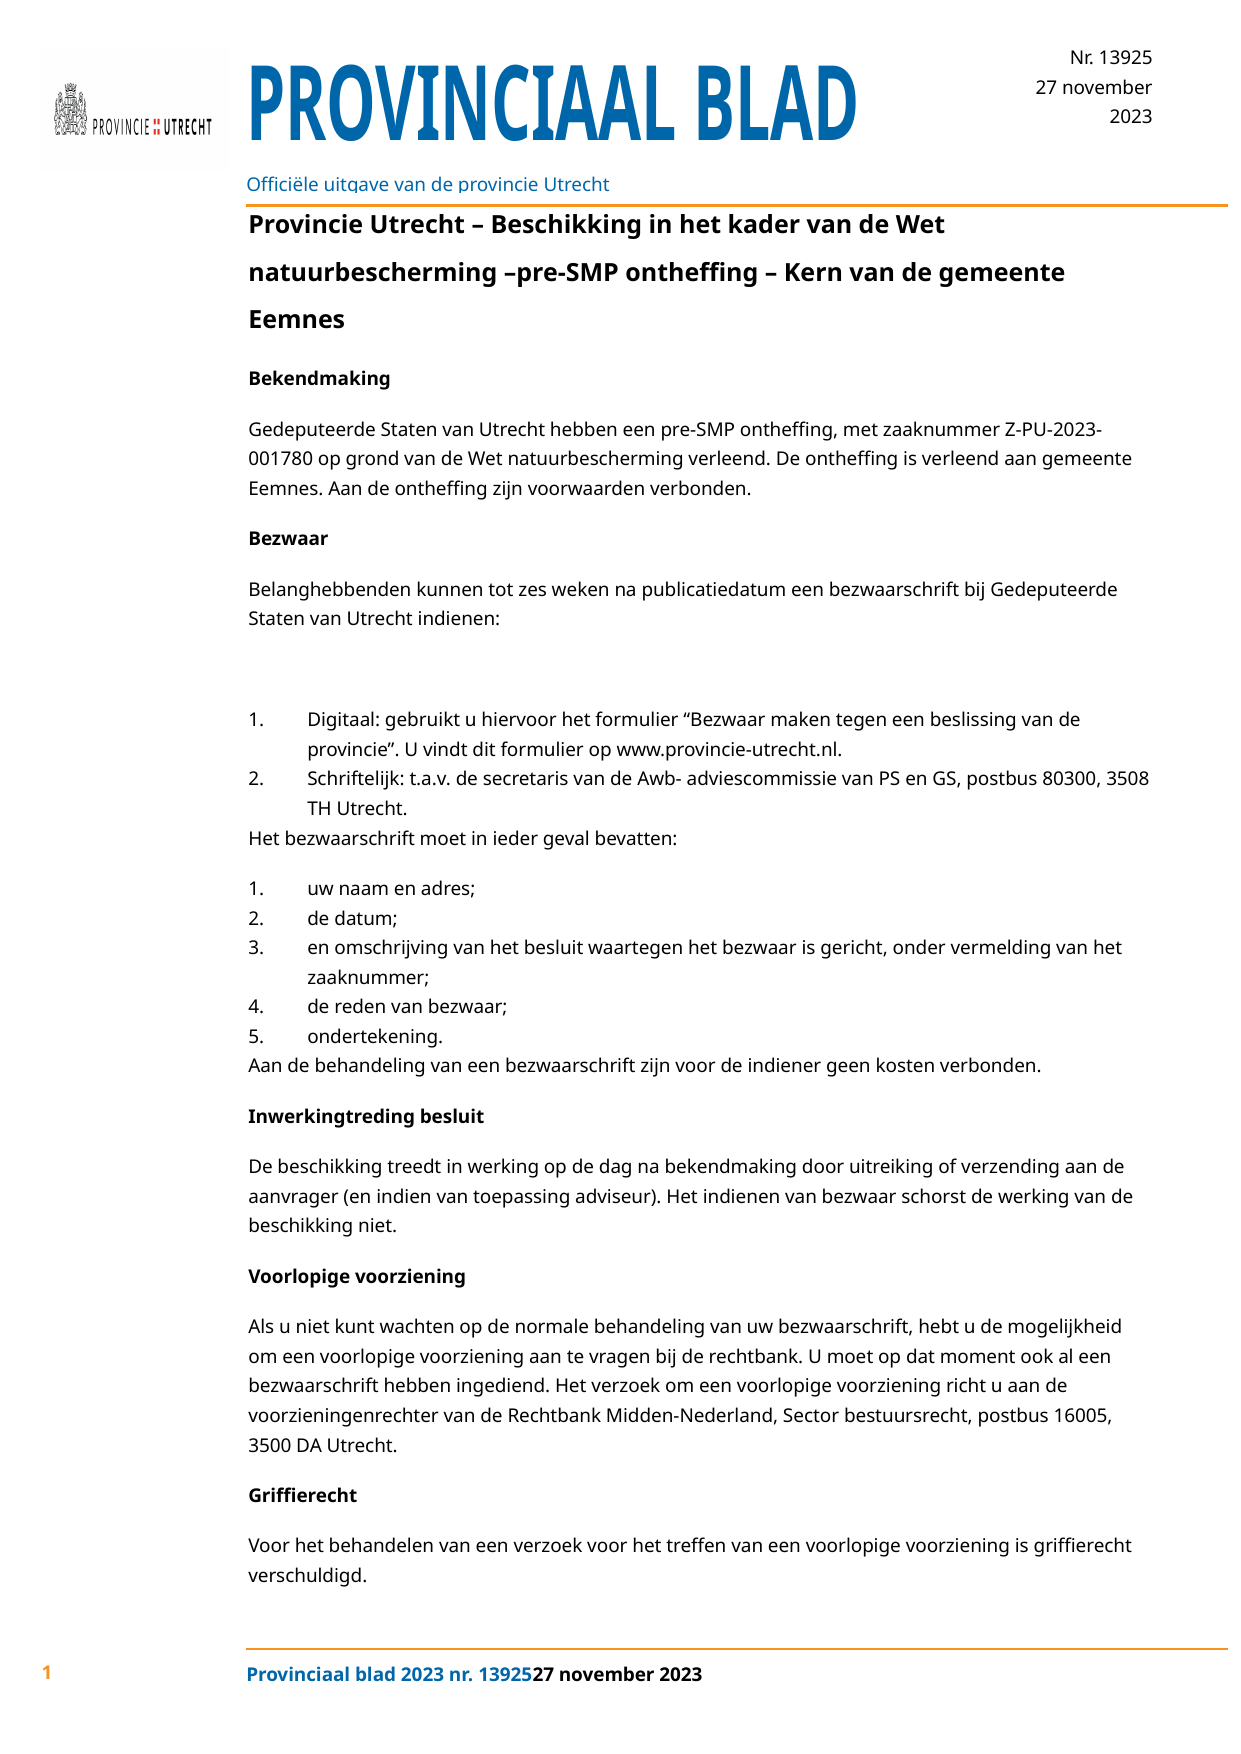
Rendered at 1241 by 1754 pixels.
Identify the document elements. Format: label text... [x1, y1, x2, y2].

list ondertekening. [248, 1023, 1152, 1049]
text Het bezwaarschrift moet in ieder geval bevatten: [248, 825, 1152, 850]
list Schriftelijk: t.a.v. de secretaris van de Awb- adviescommissie van PS en GS, postbus 80300, 3508 TH Utrecht. [248, 766, 1152, 821]
list de reden van bezwaar; [248, 993, 1152, 1019]
text Provincie Utrecht – Beschikking in het kader van de Wet natuurbescherming –pre-SMP ontheffing – Kern van de gemeente Eemnes [248, 207, 1152, 336]
text Bezwaar [248, 526, 1152, 551]
picture [41, 47, 231, 172]
list Digitaal: gebruikt u hiervoor het formulier “Bezwaar maken tegen een beslissing van de provincie”. U vindt dit formulier op www.provincie-utrecht.nl. [248, 706, 1152, 762]
text Als u niet kunt wachten op de normale behandeling van uw bezwaarschrift, hebt u de mogelijkheid om een voorlopige voorziening aan te vragen bij de rechtbank. U moet op dat moment ook al een bezwaarschrift hebben ingediend. Het verzoek om een voorlopige voorziening richt u aan de voorzieningenrechter van de Rechtbank Midden-Nederland, Sector bestuursrecht, postbus 16005, 3500 DA Utrecht. [248, 1313, 1152, 1457]
list uw naam en adres; [248, 875, 1152, 901]
text De beschikking treedt in werking op de dag na bekendmaking door uitreiking of verzending aan de aanvrager (en indien van toepassing adviseur). Het indienen van bezwaar schorst de werking van de beschikking niet. [248, 1153, 1152, 1238]
list de datum; [248, 905, 1152, 930]
text Bekendmaking [248, 366, 1152, 391]
text Voor het behandelen van een verzoek voor het treffen van een voorlopige voorziening is griffierecht verschuldigd. [248, 1533, 1152, 1588]
text Voorlopige voorziening [248, 1263, 1152, 1289]
text Aan de behandeling van een bezwaarschrift zijn voor de indiener geen kosten verbonden. [248, 1053, 1152, 1078]
text Griffierecht [248, 1482, 1152, 1508]
list en omschrijving van het besluit waartegen het bezwaar is gericht, onder vermelding van het zaaknummer; [248, 934, 1152, 989]
text Belanghebbenden kunnen tot zes weken na publicatiedatum een bezwaarschrift bij Gedeputeerde Staten van Utrecht indienen: [248, 576, 1152, 631]
text Gedeputeerde Staten van Utrecht hebben een pre-SMP ontheffing, met zaaknummer Z-PU-2023-001780 op grond van de Wet natuurbescherming verleend. De ontheffing is verleend aan gemeente Eemnes. Aan de ontheffing zijn voorwaarden verbonden. [248, 416, 1152, 501]
text Inwerkingtreding besluit [248, 1103, 1152, 1129]
